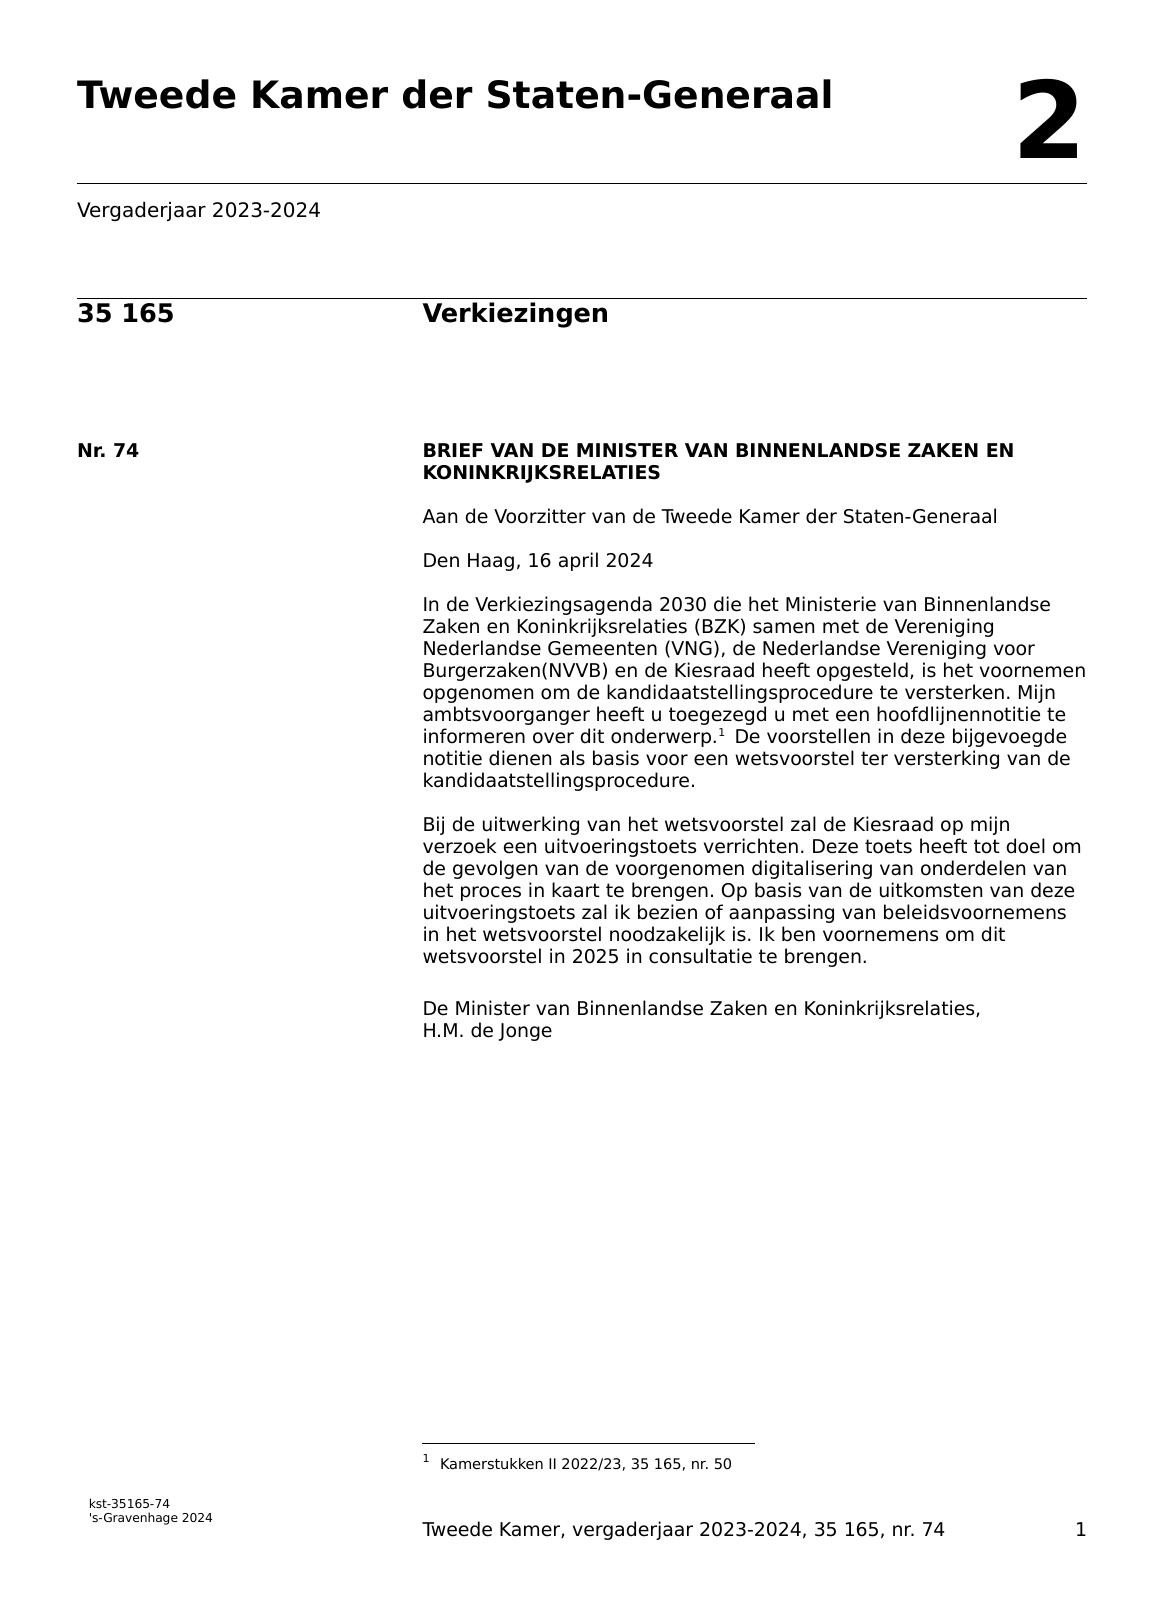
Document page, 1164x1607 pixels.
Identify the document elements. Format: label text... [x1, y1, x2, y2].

text Bij de uitwerking van het wetsvoorstel zal de Kiesraad op mijn verzoek een uitvoeringstoets verrichten. Deze toets heeft tot doel om de gevolgen van de voorgenomen digitalisering van onderdelen van het proces in kaart te brengen. Op basis van de uitkomsten van deze uitvoeringstoets zal ik bezien of aanpassing van beleidsvoornemens in het wetsvoorstel noodzakelijk is. Ik ben voornemens om dit wetsvoorstel in 2025 in consultatie te brengen. [422, 814, 1087, 968]
text 's-Gravenhage 2024 [88, 1511, 323, 1525]
text De Minister van Binnenlandse Zaken en Koninkrijksrelaties, H.M. de Jonge [422, 998, 1087, 1042]
text In de Verkiezingsagenda 2030 die het Ministerie van Binnenlandse Zaken en Koninkrijksrelaties (BZK) samen met de Vereniging Nederlandse Gemeenten (VNG), de Nederlandse Vereniging voor Burgerzaken(NVVB) en de Kiesraad heeft opgesteld, is het voornemen opgenomen om de kandidaatstellingsprocedure te versterken. Mijn ambtsvoorganger heeft u toegezegd u met een hoofdlijnennotitie te informeren over dit onderwerp. De voorstellen in deze bijgevoegde notitie dienen als basis voor een wetsvoorstel ter versterking van de kandidaatstellingsprocedure. [422, 594, 1087, 792]
text Den Haag, 16 april 2024 [422, 550, 1087, 572]
subtitle 35 165 Verkiezingen [77, 299, 1087, 329]
text kst-35165-74 [88, 1497, 323, 1511]
text Aan de Voorzitter van de Tweede Kamer der Staten-Generaal [422, 506, 1087, 528]
table_header Tweede Kamer der Staten-Generaal [77, 59, 886, 183]
table_header 2 [886, 59, 1087, 183]
text Kamerstukken II 2022/23, 35 165, nr. 50 [422, 1452, 1087, 1474]
subtitle Nr. 74 BRIEF VAN DE MINISTER VAN BINNENLANDSE ZAKEN EN KONINKRIJKSRELATIES [77, 440, 1087, 484]
table_cell Vergaderjaar 2023-2024 [77, 184, 1087, 298]
